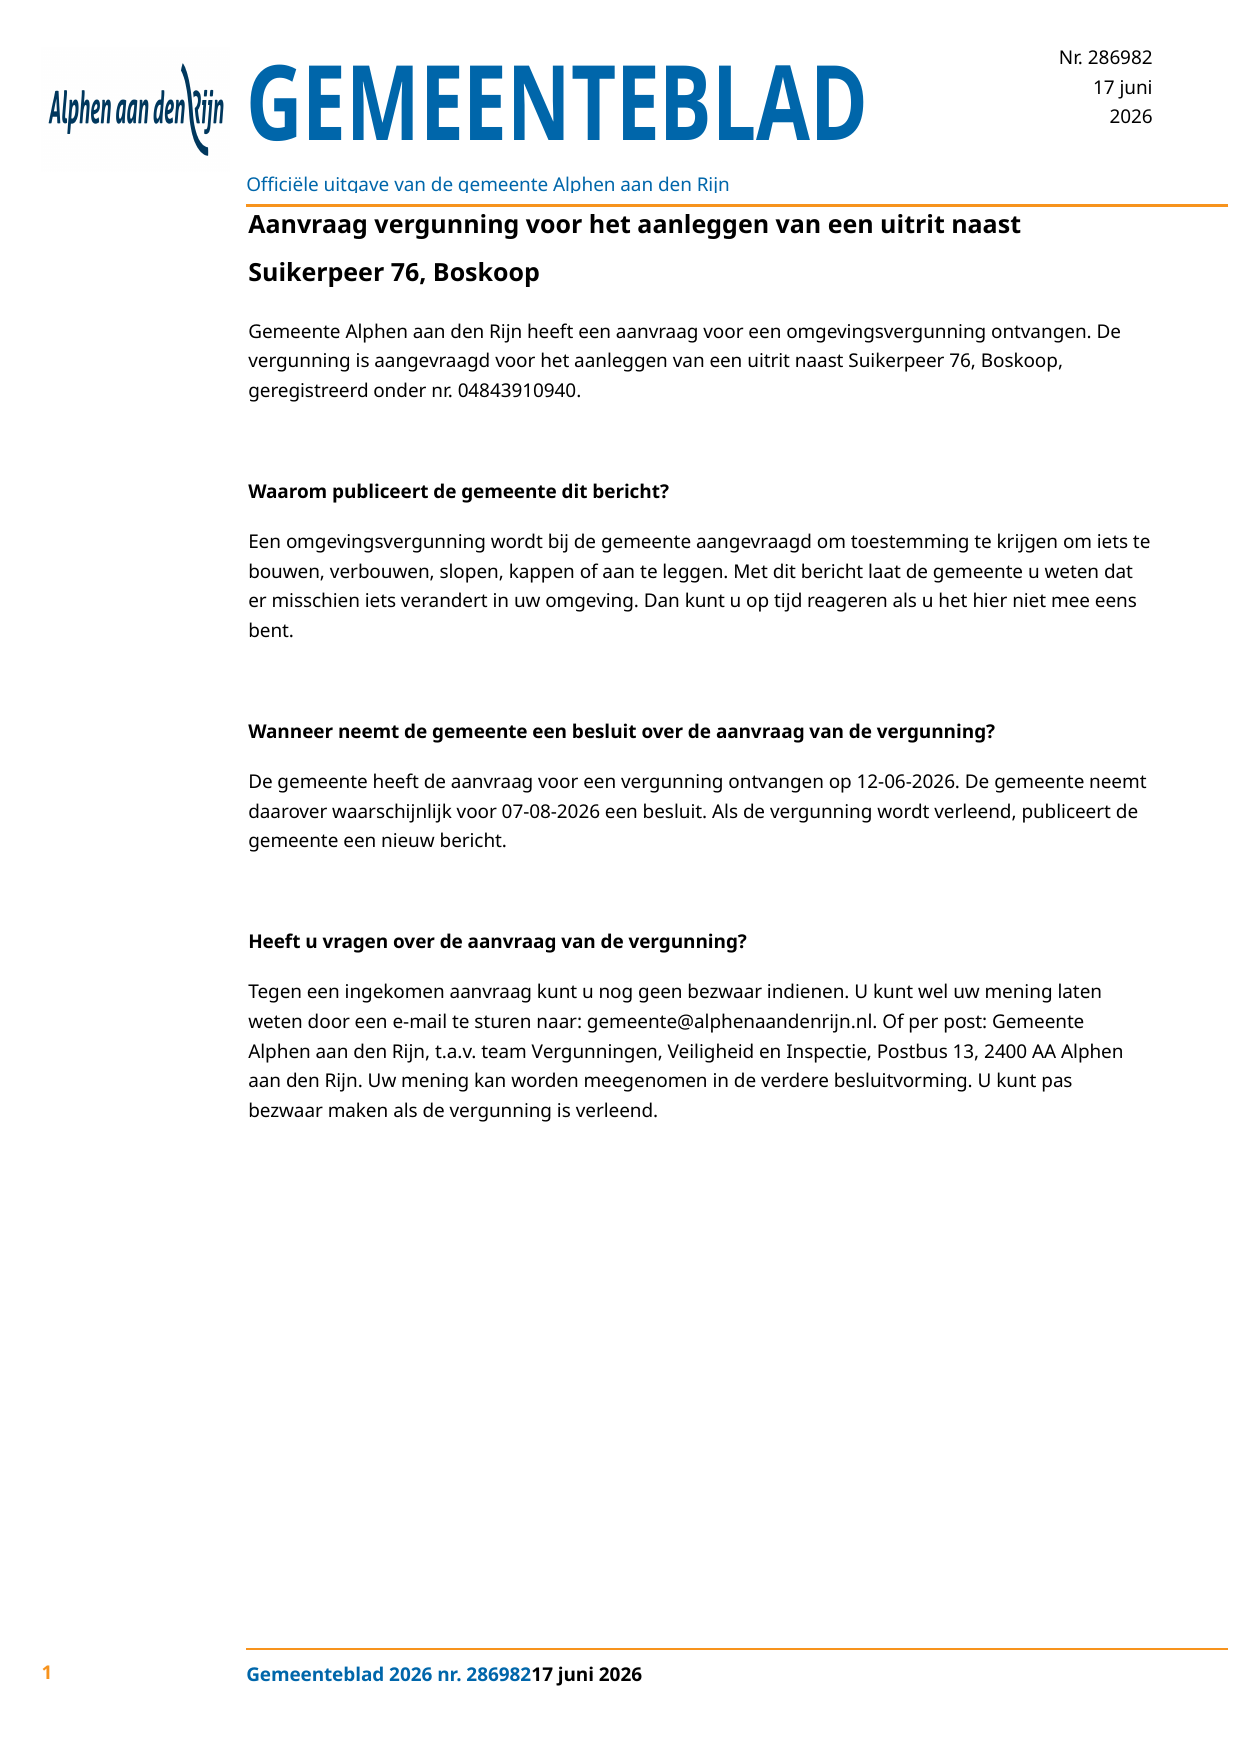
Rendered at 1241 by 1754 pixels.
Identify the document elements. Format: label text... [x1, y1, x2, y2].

text Heeft u vragen over de aanvraag van de vergunning? [248, 928, 1152, 954]
text De gemeente heeft de aanvraag voor een vergunning ontvangen op 12-06-2026. De gemeente neemt daarover waarschijnlijk voor 07-08-2026 een besluit. Als de vergunning wordt verleend, publiceert de gemeente een nieuw bericht. [248, 768, 1152, 853]
text Waarom publiceert de gemeente dit bericht? [248, 478, 1152, 504]
text Aanvraag vergunning voor het aanleggen van een uitrit naast Suikerpeer 76, Boskoop [248, 207, 1152, 288]
text Gemeente Alphen aan den Rijn heeft een aanvraag voor een omgevingsvergunning ontvangen. De vergunning is aangevraagd voor het aanleggen van een uitrit naast Suikerpeer 76, Boskoop, geregistreerd onder nr. 04843910940. [248, 318, 1152, 403]
text Een omgevingsvergunning wordt bij de gemeente aangevraagd om toestemming te krijgen om iets te bouwen, verbouwen, slopen, kappen of aan te leggen. Met dit bericht laat de gemeente u weten dat er misschien iets verandert in uw omgeving. Dan kunt u op tijd reageren als u het hier niet mee eens bent. [248, 528, 1152, 643]
text Wanneer neemt de gemeente een besluit over de aanvraag van de vergunning? [248, 718, 1152, 744]
picture [41, 47, 231, 172]
text Tegen een ingekomen aanvraag kunt u nog geen bezwaar indienen. U kunt wel uw mening laten weten door een e-mail te sturen naar: gemeente@alphenaandenrijn.nl. Of per post: Gemeente Alphen aan den Rijn, t.a.v. team Vergunningen, Veiligheid en Inspectie, Postbus 13, 2400 AA Alphen aan den Rijn. Uw mening kan worden meegenomen in de verdere besluitvorming. U kunt pas bezwaar maken als de vergunning is verleend. [248, 979, 1152, 1123]
